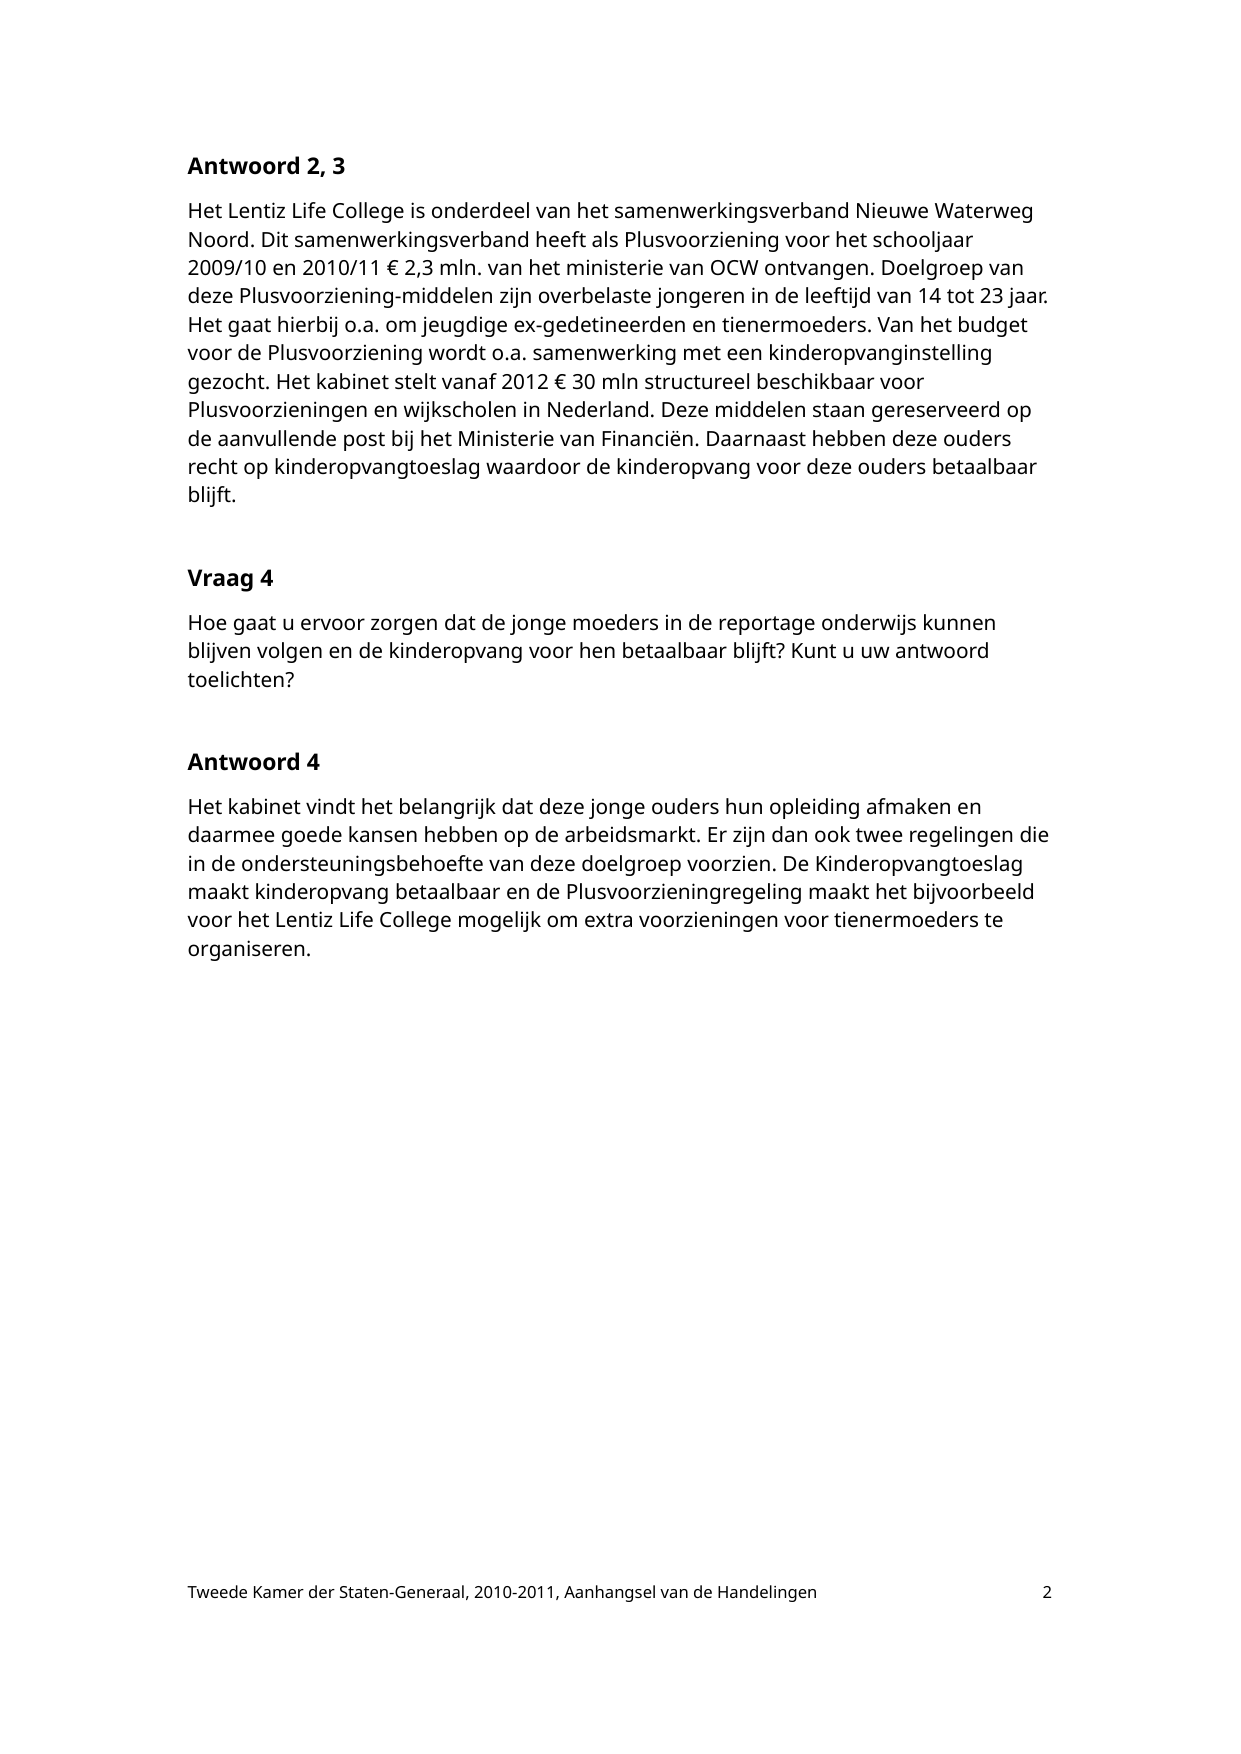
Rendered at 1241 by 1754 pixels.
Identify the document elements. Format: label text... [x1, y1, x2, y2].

subtitle Antwoord 4 [187, 746, 1053, 777]
subtitle Vraag 4 [187, 562, 1053, 593]
subtitle Antwoord 2, 3 [187, 150, 1053, 181]
text Hoe gaat u ervoor zorgen dat de jonge moeders in de reportage onderwijs kunnen blijven volgen en de kinderopvang voor hen betaalbaar blijft? Kunt u uw antwoord toelichten? [187, 608, 1053, 693]
text Het kabinet vindt het belangrijk dat deze jonge ouders hun opleiding afmaken en daarmee goede kansen hebben op de arbeidsmarkt. Er zijn dan ook twee regelingen die in de ondersteuningsbehoefte van deze doelgroep voorzien. De Kinderopvangtoeslag maakt kinderopvang betaalbaar en de Plusvoorzieningregeling maakt het bijvoorbeeld voor het Lentiz Life College mogelijk om extra voorzieningen voor tienermoeders te organiseren. [187, 792, 1053, 962]
text Het Lentiz Life College is onderdeel van het samenwerkingsverband Nieuwe Waterweg Noord. Dit samenwerkingsverband heeft als Plusvoorziening voor het schooljaar 2009/10 en 2010/11 € 2,3 mln. van het ministerie van OCW ontvangen. Doelgroep van deze Plusvoorziening-middelen zijn overbelaste jongeren in de leeftijd van 14 tot 23 jaar. Het gaat hierbij o.a. om jeugdige ex-gedetineerden en tienermoeders. Van het budget voor de Plusvoorziening wordt o.a. samenwerking met een kinderopvanginstelling gezocht. Het kabinet stelt vanaf 2012 € 30 mln structureel beschikbaar voor Plusvoorzieningen en wijkscholen in Nederland. Deze middelen staan gereserveerd op de aanvullende post bij het Ministerie van Financiën. Daarnaast hebben deze ouders recht op kinderopvangtoeslag waardoor de kinderopvang voor deze ouders betaalbaar blijft. [187, 196, 1053, 509]
